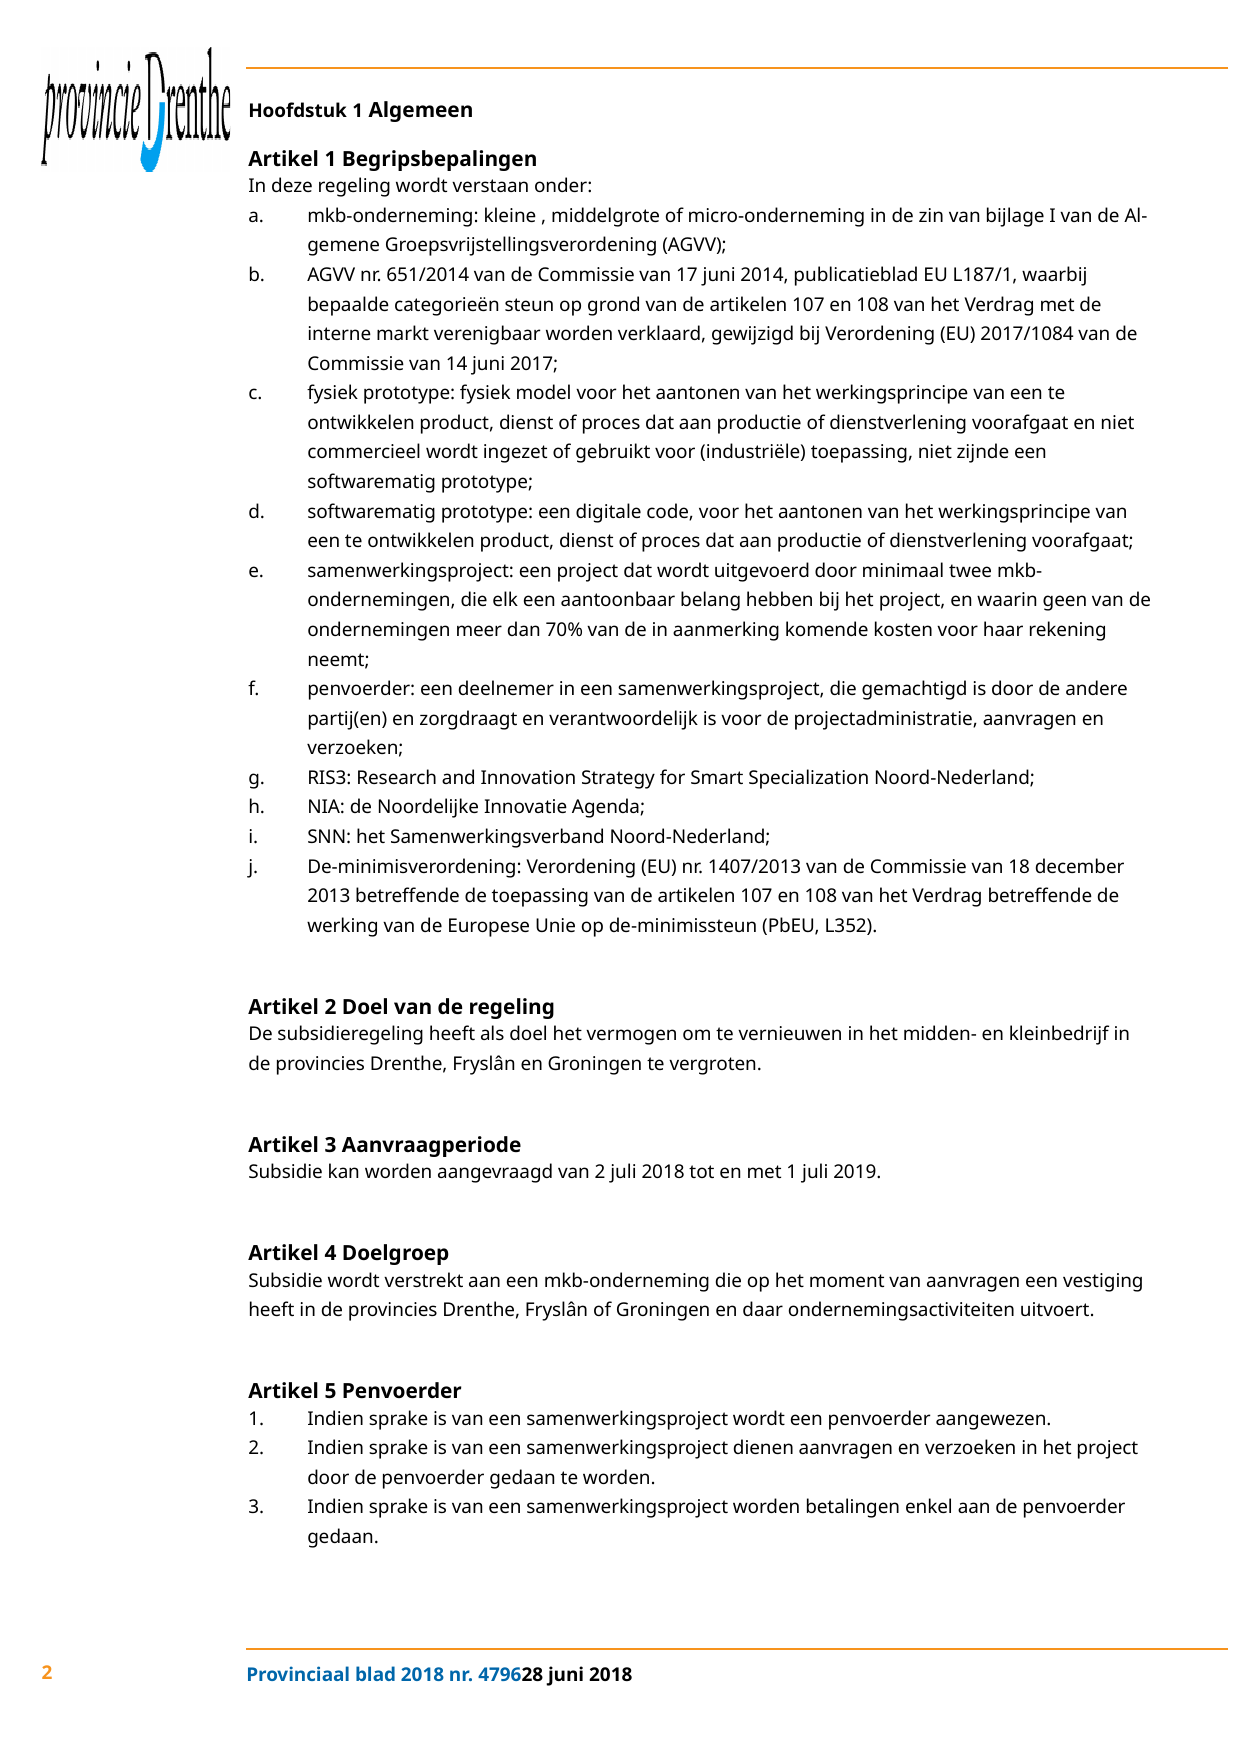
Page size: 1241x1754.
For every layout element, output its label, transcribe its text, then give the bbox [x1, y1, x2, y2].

text Artikel 5 Penvoerder [248, 1377, 1152, 1405]
picture [41, 47, 231, 172]
text De subsidieregeling heeft als doel het vermogen om te vernieuwen in het midden- en kleinbedrijf in de provincies Drenthe, Fryslân en Groningen te vergroten. [248, 1021, 1152, 1076]
list fysiek prototype: fysiek model voor het aantonen van het werkingsprincipe van een te ontwikkelen product, dienst of proces dat aan productie of dienstverlening voorafgaat en niet commercieel wordt ingezet of gebruikt voor (industriële) toepassing, niet zijnde een softwarematig prototype; [248, 379, 1152, 494]
list samenwerkingsproject: een project dat wordt uitgevoerd door minimaal twee mkb-ondernemingen, die elk een aantoonbaar belang hebben bij het project, en waarin geen van de ondernemingen meer dan 70% van de in aanmerking komende kosten voor haar rekening neemt; [248, 557, 1152, 672]
text Artikel 1 Begripsbepalingen [248, 144, 1152, 172]
text In deze regeling wordt verstaan onder: [248, 172, 1152, 198]
list Indien sprake is van een samenwerkingsproject worden betalingen enkel aan de penvoerder gedaan. [248, 1494, 1152, 1549]
text Hoofdstuk 1 Algemeen [248, 95, 1152, 123]
list penvoerder: een deelnemer in een samenwerkingsproject, die gemachtigd is door de andere partij(en) en zorgdraagt en verantwoordelijk is voor de projectadministratie, aanvragen en verzoeken; [248, 675, 1152, 760]
list mkb-onderneming: kleine , middelgrote of micro-onderneming in de zin van bijlage I van de Al-gemene Groepsvrijstellingsverordening (AGVV); [248, 202, 1152, 257]
list RIS3: Research and Innovation Strategy for Smart Specialization Noord-Nederland; [248, 764, 1152, 790]
list De-minimisverordening: Verordening (EU) nr. 1407/2013 van de Commissie van 18 december 2013 betreffende de toepassing van de artikelen 107 en 108 van het Verdrag betreffende de werking van de Europese Unie op de-minimissteun (PbEU, L352). [248, 853, 1152, 938]
list Indien sprake is van een samenwerkingsproject dienen aanvragen en verzoeken in het project door de penvoerder gedaan te worden. [248, 1434, 1152, 1490]
text Subsidie kan worden aangevraagd van 2 juli 2018 tot en met 1 juli 2019. [248, 1158, 1152, 1184]
list NIA: de Noordelijke Innovatie Agenda; [248, 794, 1152, 819]
text Artikel 3 Aanvraagperiode [248, 1130, 1152, 1158]
list SNN: het Samenwerkingsverband Noord-Nederland; [248, 823, 1152, 849]
list Indien sprake is van een samenwerkingsproject wordt een penvoerder aangewezen. [248, 1405, 1152, 1431]
text Subsidie wordt verstrekt aan een mkb-onderneming die op het moment van aanvragen een vestiging heeft in de provincies Drenthe, Fryslân of Groningen en daar ondernemingsactiviteiten uitvoert. [248, 1267, 1152, 1322]
text Artikel 4 Doelgroep [248, 1238, 1152, 1267]
list softwarematig prototype: een digitale code, voor het aantonen van het werkingsprincipe van een te ontwikkelen product, dienst of proces dat aan productie of dienstverlening voorafgaat; [248, 498, 1152, 553]
list AGVV nr. 651/2014 van de Commissie van 17 juni 2014, publicatieblad EU L187/1, waarbij bepaalde categorieën steun op grond van de artikelen 107 en 108 van het Verdrag met de interne markt verenigbaar worden verklaard, gewijzigd bij Verordening (EU) 2017/1084 van de Commissie van 14 juni 2017; [248, 261, 1152, 376]
text Artikel 2 Doel van de regeling [248, 992, 1152, 1021]
